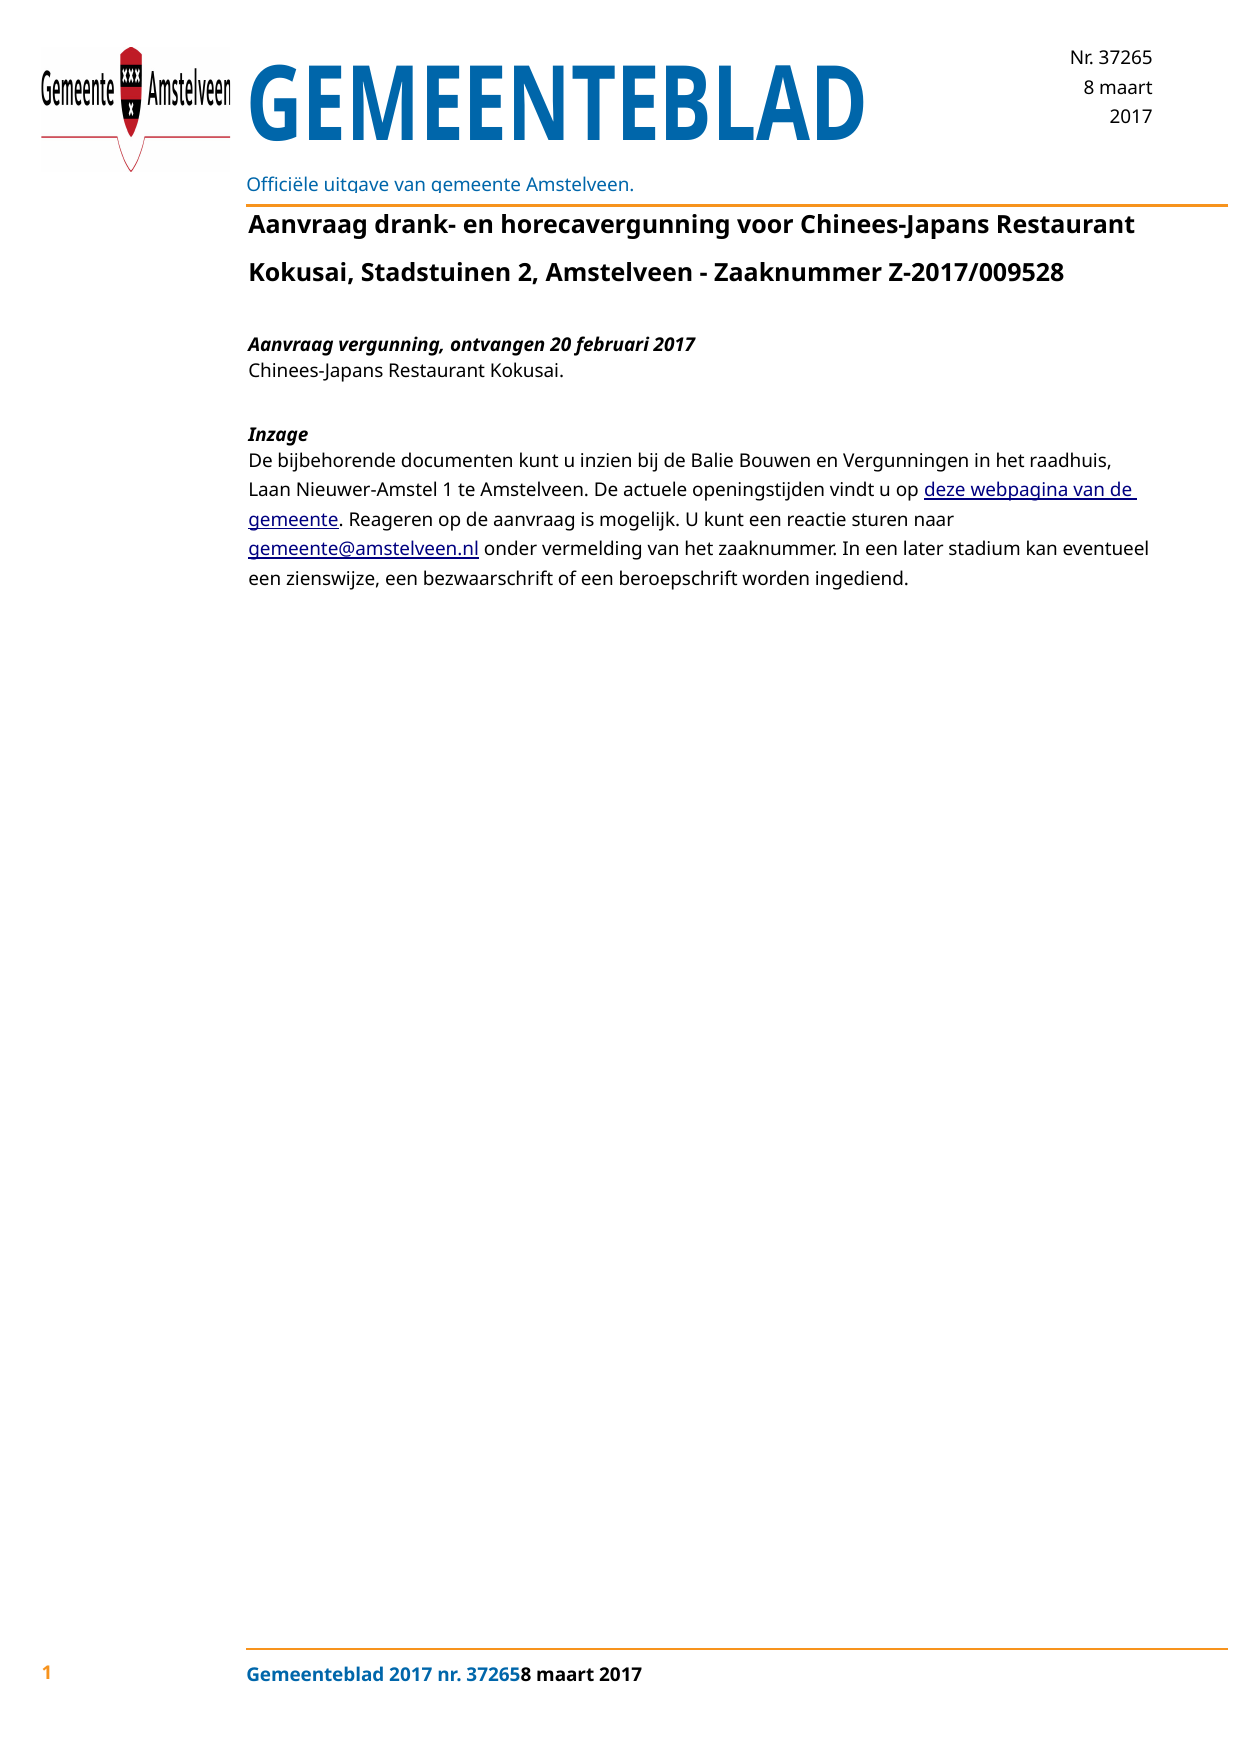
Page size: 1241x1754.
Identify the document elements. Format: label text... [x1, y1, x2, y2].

picture [41, 47, 231, 172]
text Inzage [248, 421, 1152, 447]
text Aanvraag vergunning, ontvangen 20 februari 2017 [248, 331, 1152, 357]
text Chinees-Japans Restaurant Kokusai. [248, 357, 1152, 383]
text De bijbehorende documenten kunt u inzien bij de Balie Bouwen en Vergunningen in het raadhuis, Laan Nieuwer-Amstel 1 te Amstelveen. De actuele openingstijden vindt u op deze webpagina van de gemeente. Reageren op de aanvraag is mogelijk. U kunt een reactie sturen naar gemeente@amstelveen.nl onder vermelding van het zaaknummer. In een later stadium kan eventueel een zienswijze, een bezwaarschrift of een beroepschrift worden ingediend. [248, 447, 1152, 591]
text Aanvraag drank- en horecavergunning voor Chinees-Japans Restaurant Kokusai, Stadstuinen 2, Amstelveen - Zaaknummer Z-2017/009528 [248, 207, 1152, 288]
